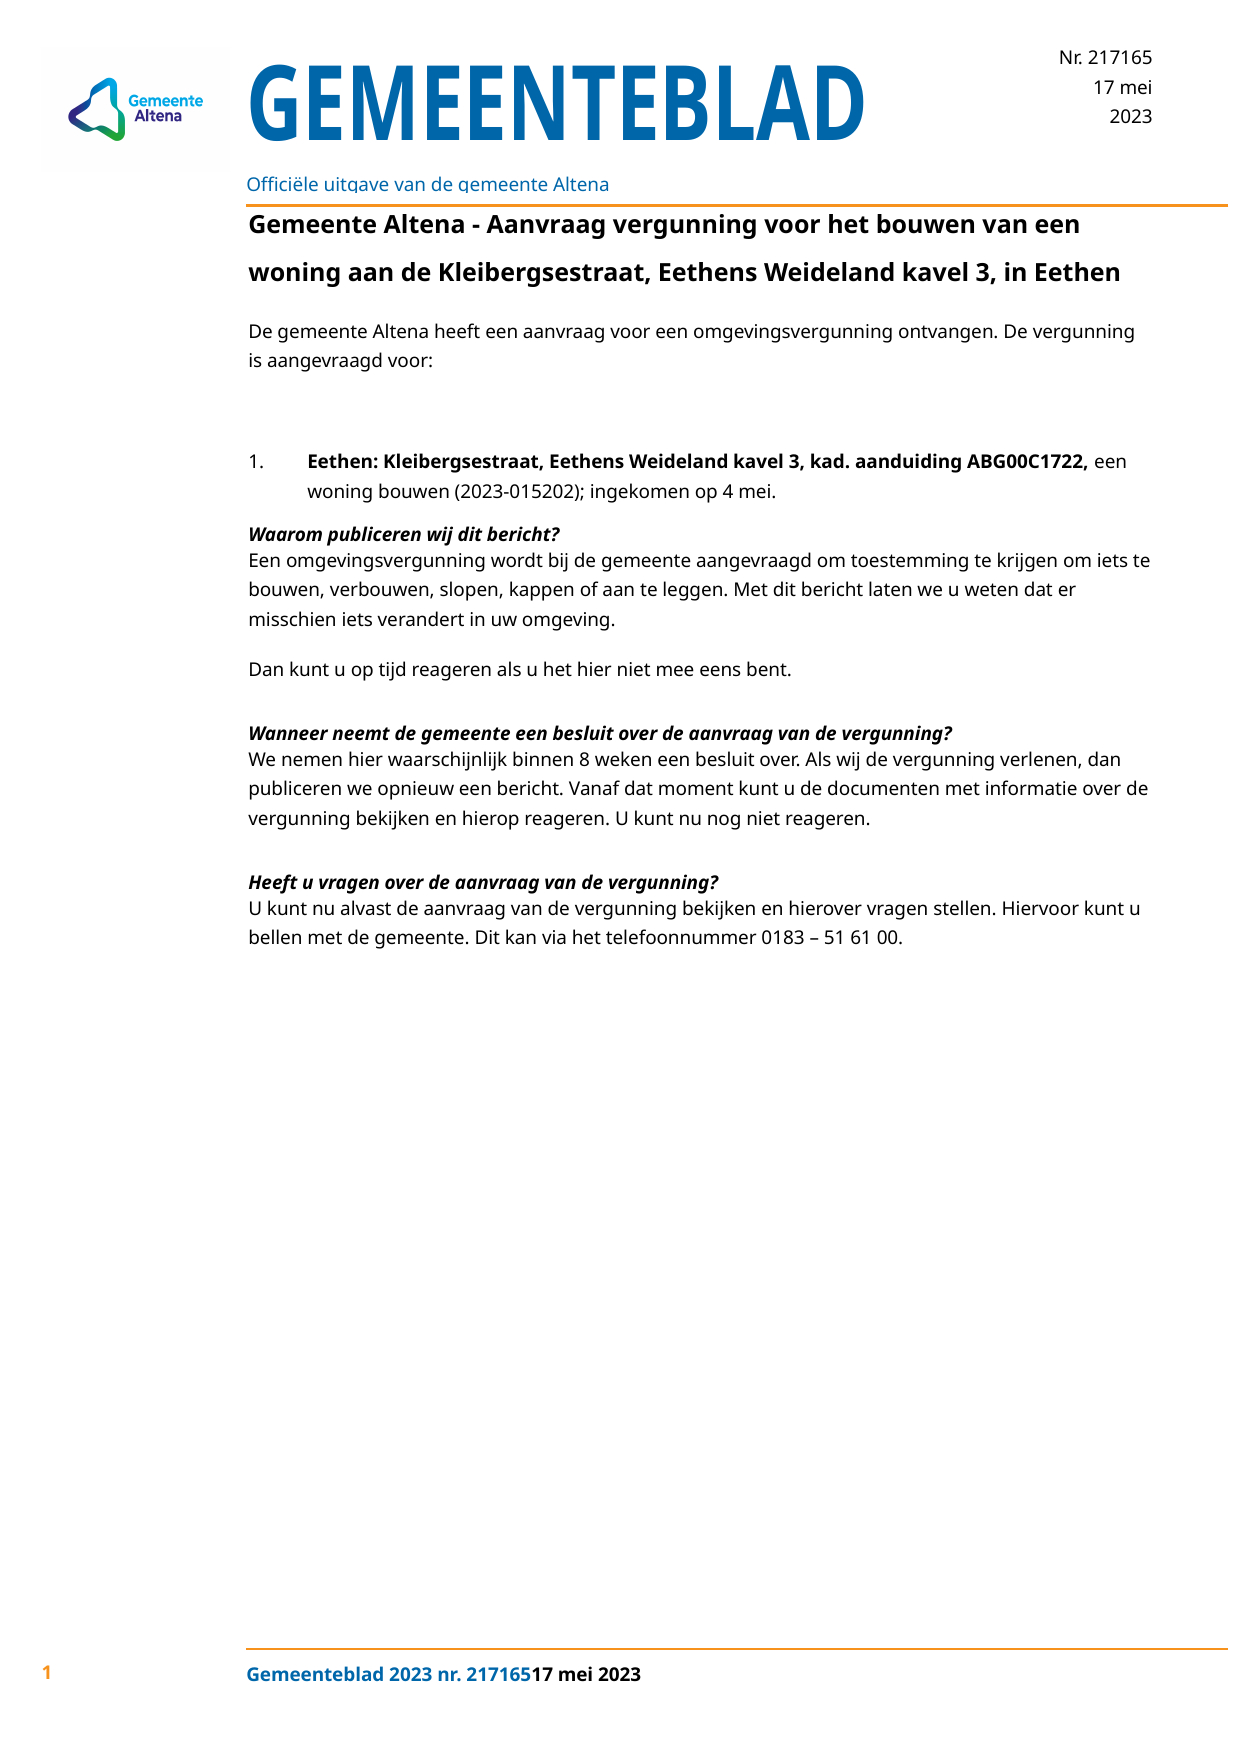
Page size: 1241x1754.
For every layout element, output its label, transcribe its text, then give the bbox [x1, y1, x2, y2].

text Gemeente Altena - Aanvraag vergunning voor het bouwen van een woning aan de Kleibergsestraat, Eethens Weideland kavel 3, in Eethen [248, 207, 1152, 288]
list Eethen: Kleibergsestraat, Eethens Weideland kavel 3, kad. aanduiding ABG00C1722, een woning bouwen (2023-015202); ingekomen op 4 mei. [248, 448, 1152, 504]
text Een omgevingsvergunning wordt bij de gemeente aangevraagd om toestemming te krijgen om iets te bouwen, verbouwen, slopen, kappen of aan te leggen. Met dit bericht laten we u weten dat er misschien iets verandert in uw omgeving. [248, 547, 1152, 632]
text Dan kunt u op tijd reageren als u het hier niet mee eens bent. [248, 656, 1152, 682]
picture [41, 47, 231, 172]
text De gemeente Altena heeft een aanvraag voor een omgevingsvergunning ontvangen. De vergunning is aangevraagd voor: [248, 318, 1152, 373]
text U kunt nu alvast de aanvraag van de vergunning bekijken en hierover vragen stellen. Hiervoor kunt u bellen met de gemeente. Dit kan via het telefoonnummer 0183 – 51 61 00. [248, 895, 1152, 950]
text Heeft u vragen over de aanvraag van de vergunning? [248, 869, 1152, 895]
text Wanneer neemt de gemeente een besluit over de aanvraag van de vergunning? [248, 720, 1152, 746]
text We nemen hier waarschijnlijk binnen 8 weken een besluit over. Als wij de vergunning verlenen, dan publiceren we opnieuw een bericht. Vanaf dat moment kunt u de documenten met informatie over de vergunning bekijken en hierop reageren. U kunt nu nog niet reageren. [248, 746, 1152, 831]
text Waarom publiceren wij dit bericht? [248, 521, 1152, 547]
